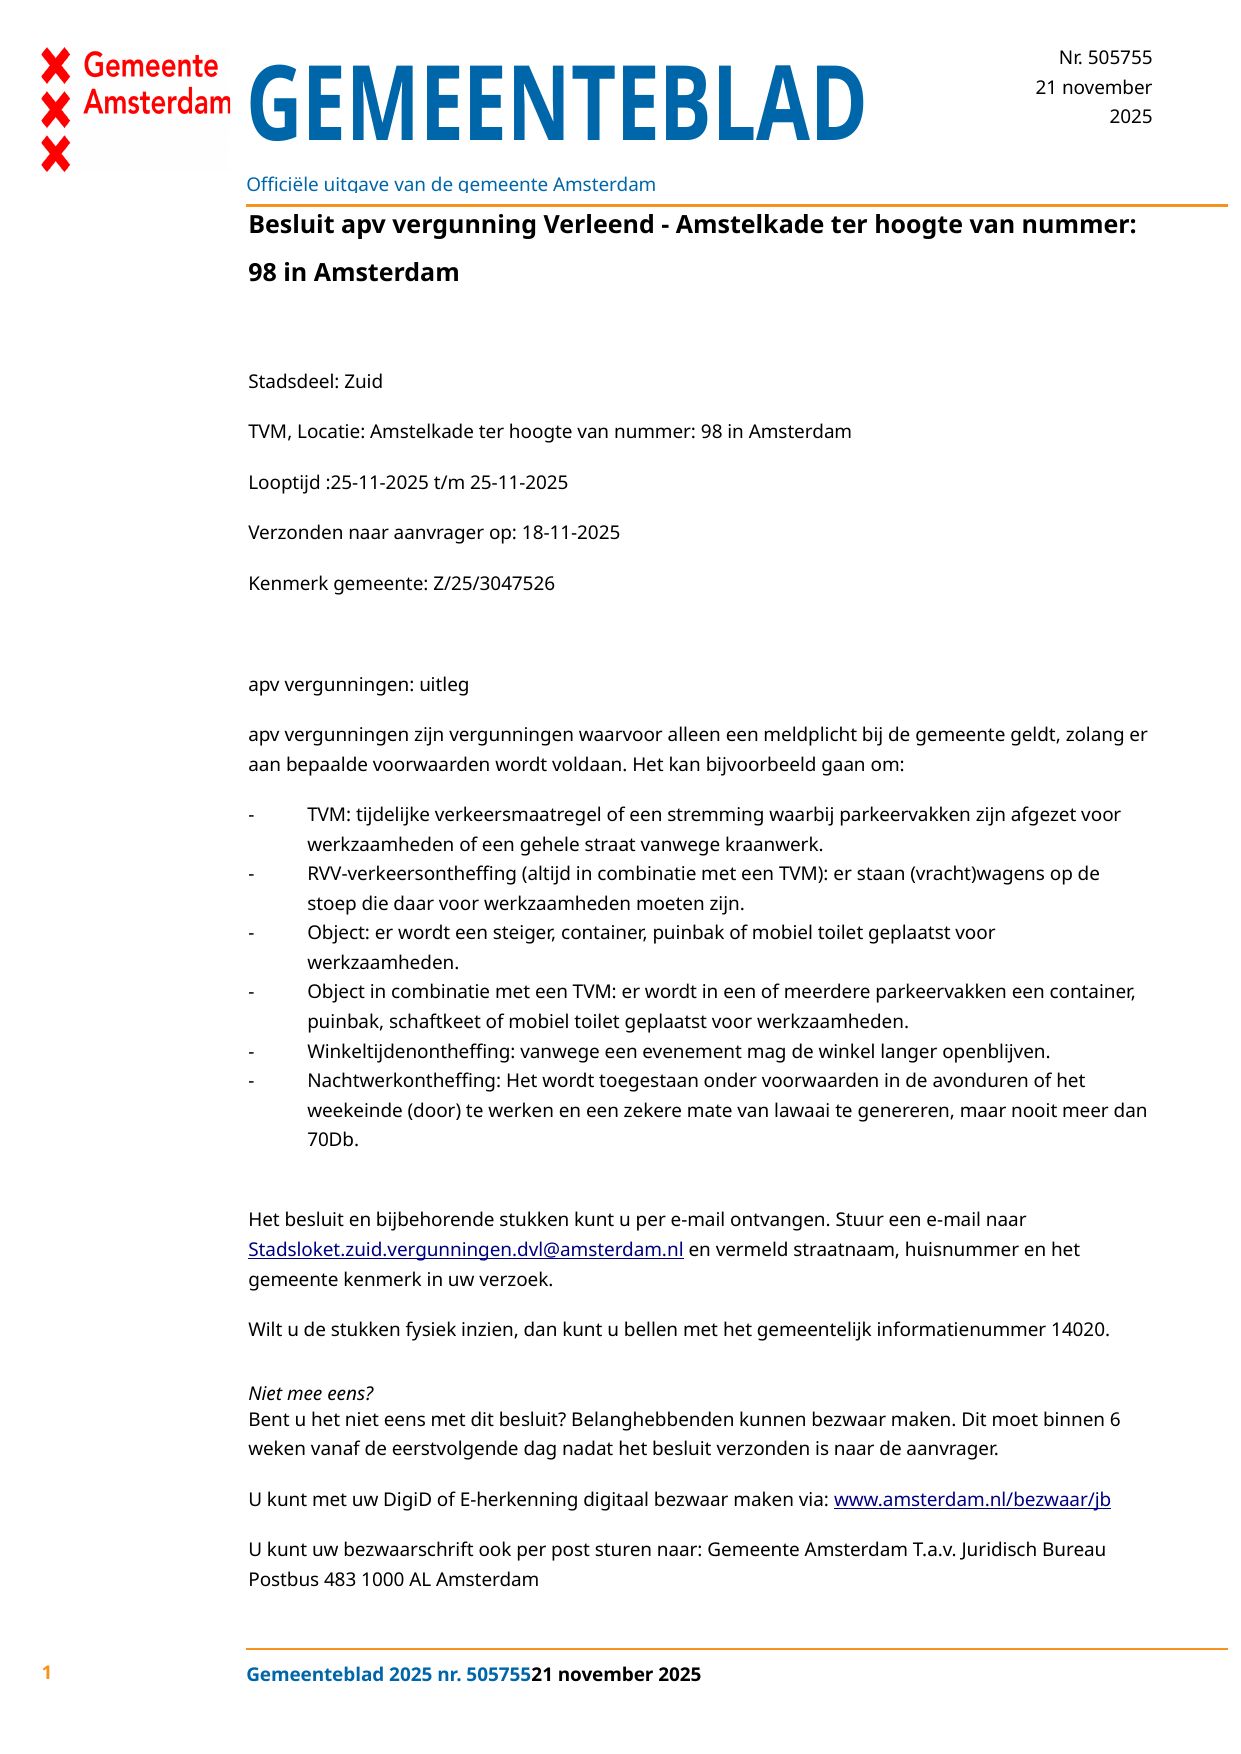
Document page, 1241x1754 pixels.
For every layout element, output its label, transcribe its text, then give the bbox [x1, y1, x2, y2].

text Verzonden naar aanvrager op: 18-11-2025 [248, 519, 1152, 545]
text Niet mee eens? [248, 1380, 1152, 1406]
text Looptijd :25-11-2025 t/m 25-11-2025 [248, 469, 1152, 495]
text Besluit apv vergunning Verleend - Amstelkade ter hoogte van nummer: 98 in Amsterdam [248, 207, 1152, 288]
text U kunt uw bezwaarschrift ook per post sturen naar: Gemeente Amsterdam T.a.v. Juridisch Bureau Postbus 483 1000 AL Amsterdam [248, 1536, 1152, 1592]
list Winkeltijdenontheffing: vanwege een evenement mag de winkel langer openblijven. [248, 1038, 1152, 1064]
text Het besluit en bijbehorende stukken kunt u per e-mail ontvangen. Stuur een e-mail naar Stadsloket.zuid.vergunningen.dvl@amsterdam.nl en vermeld straatnaam, huisnummer en het gemeente kenmerk in uw verzoek. [248, 1207, 1152, 1292]
text Stadsdeel: Zuid [248, 368, 1152, 394]
list RVV-verkeersontheffing (altijd in combinatie met een TVM): er staan (vracht)wagens op de stoep die daar voor werkzaamheden moeten zijn. [248, 860, 1152, 916]
list Object: er wordt een steiger, container, puinbak of mobiel toilet geplaatst voor werkzaamheden. [248, 919, 1152, 975]
text U kunt met uw DigiD of E-herkenning digitaal bezwaar maken via: www.amsterdam.nl/bezwaar/jb [248, 1486, 1152, 1512]
text apv vergunningen: uitleg [248, 671, 1152, 697]
text Wilt u de stukken fysiek inzien, dan kunt u bellen met het gemeentelijk informatienummer 14020. [248, 1316, 1152, 1342]
list Object in combinatie met een TVM: er wordt in een of meerdere parkeervakken een container, puinbak, schaftkeet of mobiel toilet geplaatst voor werkzaamheden. [248, 979, 1152, 1034]
text Bent u het niet eens met dit besluit? Belanghebbenden kunnen bezwaar maken. Dit moet binnen 6 weken vanaf de eerstvolgende dag nadat het besluit verzonden is naar de aanvrager. [248, 1406, 1152, 1461]
text TVM, Locatie: Amstelkade ter hoogte van nummer: 98 in Amsterdam [248, 419, 1152, 444]
picture [41, 47, 231, 172]
list TVM: tijdelijke verkeersmaatregel of een stremming waarbij parkeervakken zijn afgezet voor werkzaamheden of een gehele straat vanwege kraanwerk. [248, 801, 1152, 857]
list Nachtwerkontheffing: Het wordt toegestaan onder voorwaarden in de avonduren of het weekeinde (door) te werken en een zekere mate van lawaai te genereren, maar nooit meer dan 70Db. [248, 1067, 1152, 1152]
text apv vergunningen zijn vergunningen waarvoor alleen een meldplicht bij de gemeente geldt, zolang er aan bepaalde voorwaarden wordt voldaan. Het kan bijvoorbeeld gaan om: [248, 721, 1152, 777]
text Kenmerk gemeente: Z/25/3047526 [248, 570, 1152, 596]
